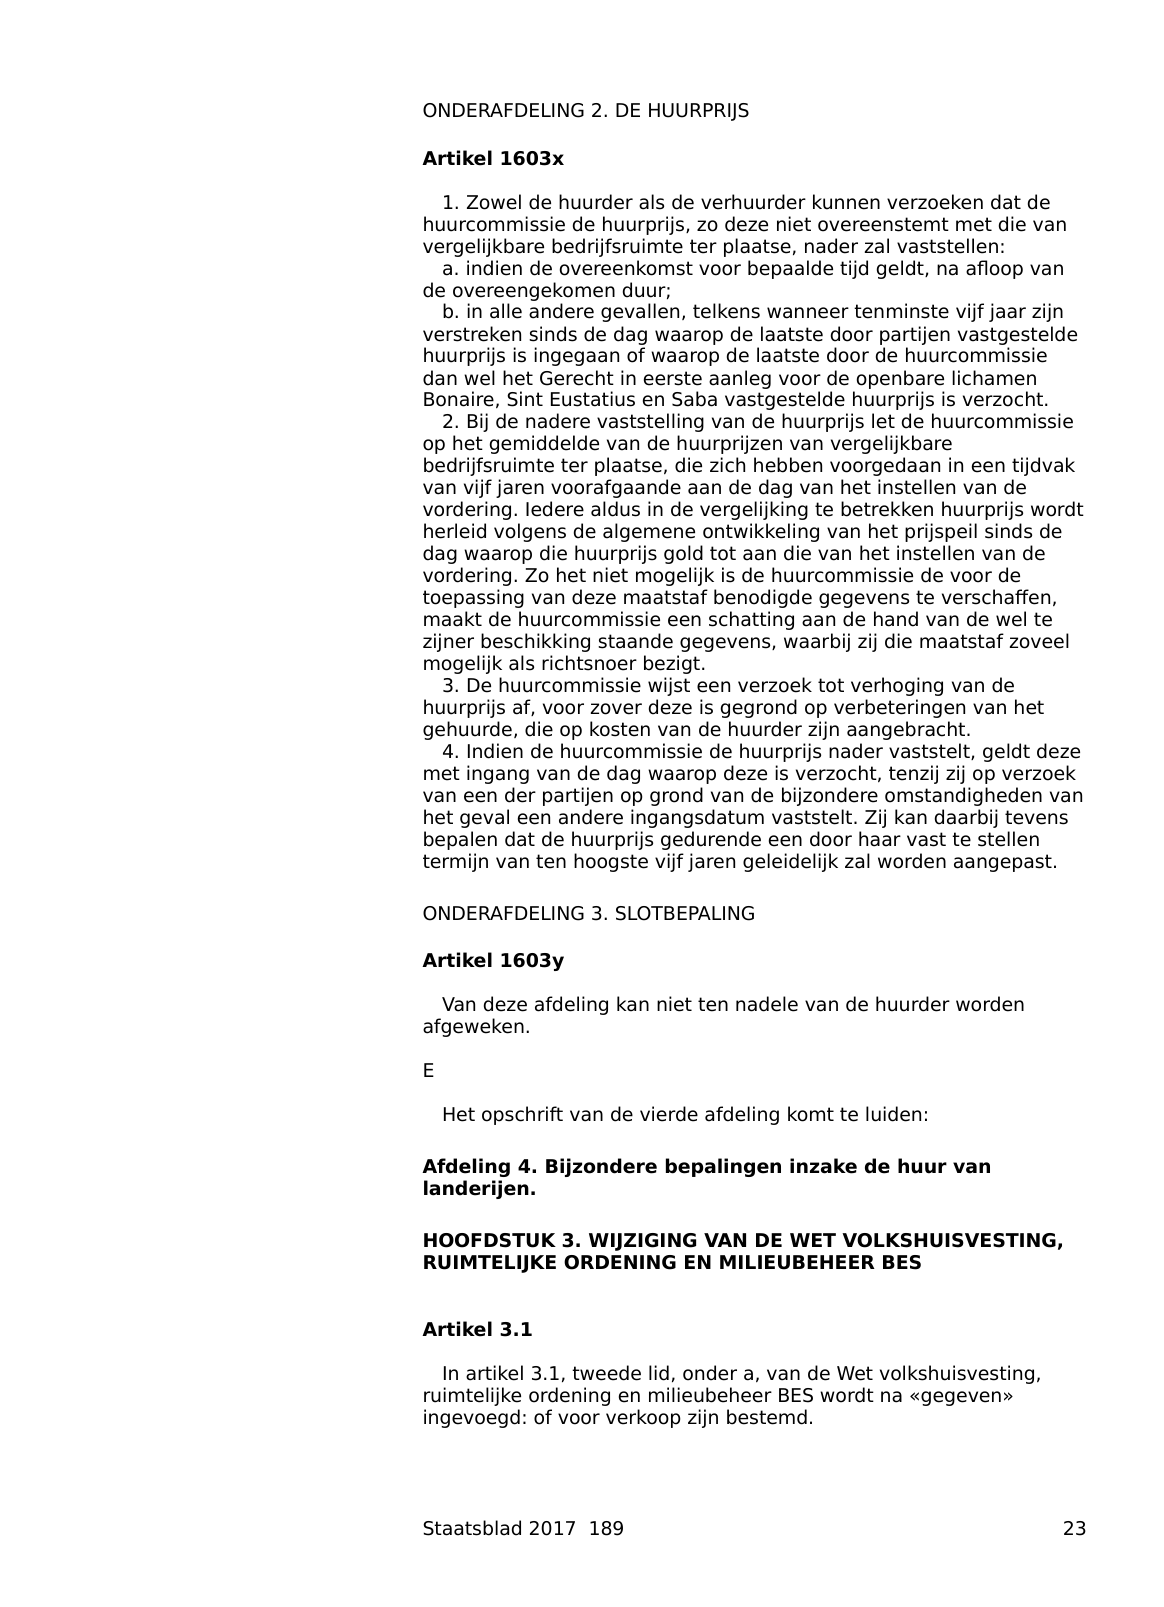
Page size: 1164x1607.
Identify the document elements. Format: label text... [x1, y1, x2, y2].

text Van deze afdeling kan niet ten nadele van de huurder worden afgeweken. [422, 994, 1087, 1038]
subtitle Artikel 1603x [422, 147, 1087, 169]
subtitle HOOFDSTUK 3. WIJZIGING VAN DE WET VOLKSHUISVESTING, RUIMTELIJKE ORDENING EN MILIEUBEHEER BES [422, 1230, 1087, 1274]
subtitle Artikel 3.1 [422, 1319, 1087, 1341]
subtitle ONDERAFDELING 3. SLOTBEPALING [422, 903, 1087, 925]
text E [422, 1060, 1087, 1082]
subtitle Artikel 1603y [422, 950, 1087, 972]
text Het opschrift van de vierde afdeling komt te luiden: [422, 1104, 1087, 1126]
text a. indien de overeenkomst voor bepaalde tijd geldt, na afloop van de overeengekomen duur; [422, 257, 1087, 301]
subtitle ONDERAFDELING 2. DE HUURPRIJS [422, 100, 1087, 122]
text 3. De huurcommissie wijst een verzoek tot verhoging van de huurprijs af, voor zover deze is gegrond op verbeteringen van het gehuurde, die op kosten van de huurder zijn aangebracht. [422, 675, 1087, 741]
text 2. Bij de nadere vaststelling van de huurprijs let de huurcommissie op het gemiddelde van de huurprijzen van vergelijkbare bedrijfsruimte ter plaatse, die zich hebben voorgedaan in een tijdvak van vijf jaren voorafgaande aan de dag van het instellen van de vordering. Iedere aldus in de vergelijking te betrekken huurprijs wordt herleid volgens de algemene ontwikkeling van het prijspeil sinds de dag waarop die huurprijs gold tot aan die van het instellen van de vordering. Zo het niet mogelijk is de huurcommissie de voor de toepassing van deze maatstaf benodigde gegevens te verschaffen, maakt de huurcommissie een schatting aan de hand van de wel te zijner beschikking staande gegevens, waarbij zij die maatstaf zoveel mogelijk als richtsnoer bezigt. [422, 411, 1087, 675]
text 4. Indien de huurcommissie de huurprijs nader vaststelt, geldt deze met ingang van de dag waarop deze is verzocht, tenzij zij op verzoek van een der partijen op grond van de bijzondere omstandigheden van het geval een andere ingangsdatum vaststelt. Zij kan daarbij tevens bepalen dat de huurprijs gedurende een door haar vast te stellen termijn van ten hoogste vijf jaren geleidelijk zal worden aangepast. [422, 741, 1087, 873]
subtitle Afdeling 4. Bijzondere bepalingen inzake de huur van landerijen. [422, 1156, 1087, 1200]
text 1. Zowel de huurder als de verhuurder kunnen verzoeken dat de huurcommissie de huurprijs, zo deze niet overeenstemt met die van vergelijkbare bedrijfsruimte ter plaatse, nader zal vaststellen: [422, 192, 1087, 257]
text In artikel 3.1, tweede lid, onder a, van de Wet volkshuisvesting, ruimtelijke ordening en milieubeheer BES wordt na «gegeven» ingevoegd: of voor verkoop zijn bestemd. [422, 1363, 1087, 1429]
text b. in alle andere gevallen, telkens wanneer tenminste vijf jaar zijn verstreken sinds de dag waarop de laatste door partijen vastgestelde huurprijs is ingegaan of waarop de laatste door de huurcommissie dan wel het Gerecht in eerste aanleg voor de openbare lichamen Bonaire, Sint Eustatius en Saba vastgestelde huurprijs is verzocht. [422, 301, 1087, 411]
